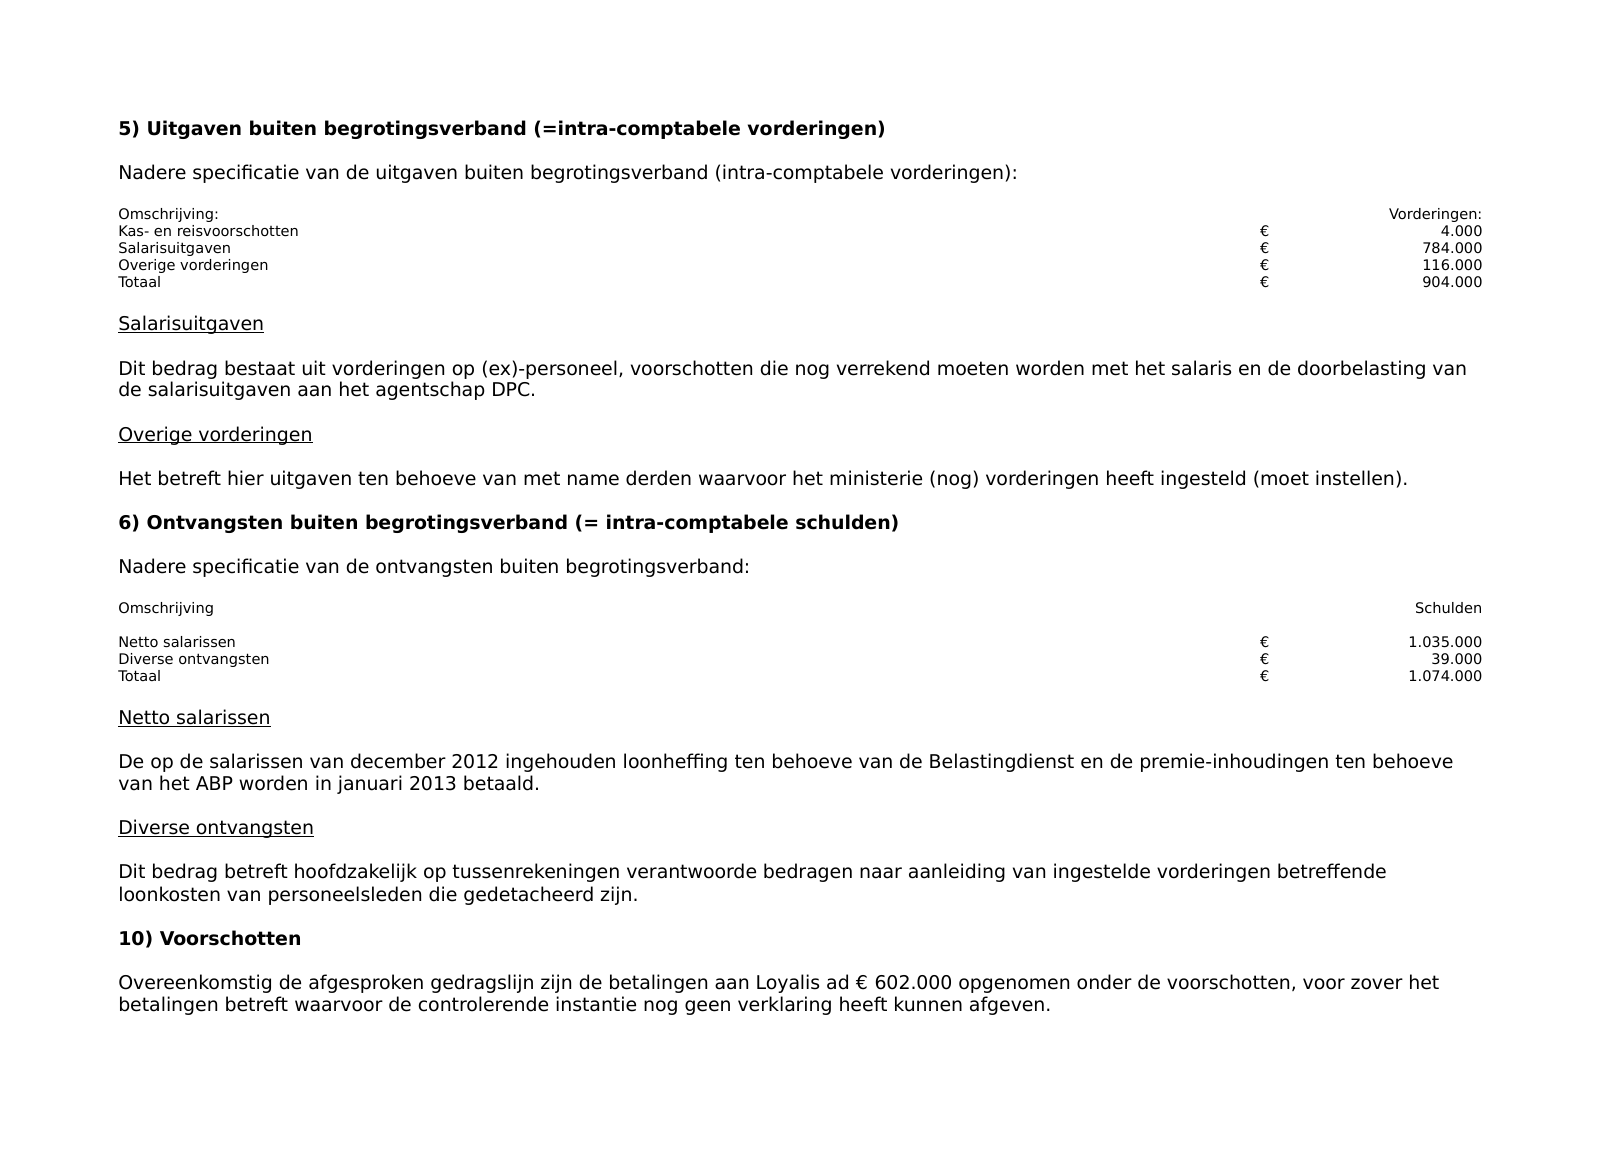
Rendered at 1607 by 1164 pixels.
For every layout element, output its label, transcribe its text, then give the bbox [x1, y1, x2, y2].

subtitle Diverse ontvangsten [118, 817, 1488, 839]
table_header Schulden [1275, 600, 1488, 617]
text Nadere specificatie van de uitgaven buiten begrotingsverband (intra-comptabele vorderingen): [118, 162, 1488, 184]
table_cell € [1214, 240, 1275, 257]
table_cell Overige vorderingen [118, 257, 1214, 274]
table_cell € [1214, 274, 1275, 291]
table_cell € [1214, 634, 1275, 651]
text Overeenkomstig de afgesproken gedragslijn zijn de betalingen aan Loyalis ad € 602.000 opgenomen onder de voorschotten, voor zover het betalingen betreft waarvoor de controlerende instantie nog geen verklaring heeft kunnen afgeven. [118, 972, 1488, 1016]
table_cell Salarisuitgaven [118, 240, 1214, 257]
table_cell [118, 617, 1214, 634]
text De op de salarissen van december 2012 ingehouden loonheffing ten behoeve van de Belastingdienst en de premie-inhoudingen ten behoeve van het ABP worden in januari 2013 betaald. [118, 751, 1488, 795]
subtitle Salarisuitgaven [118, 313, 1488, 335]
table_cell 39.000 [1275, 651, 1488, 668]
table_cell Netto salarissen [118, 634, 1214, 651]
text Het betreft hier uitgaven ten behoeve van met name derden waarvoor het ministerie (nog) vorderingen heeft ingesteld (moet instellen). [118, 468, 1488, 490]
subtitle 10) Voorschotten [118, 928, 1488, 949]
text Nadere specificatie van de ontvangsten buiten begrotingsverband: [118, 556, 1488, 578]
table_cell 1.035.000 [1275, 634, 1488, 651]
table_cell Diverse ontvangsten [118, 651, 1214, 668]
table_cell Kas- en reisvoorschotten [118, 223, 1214, 240]
table_header [1214, 600, 1275, 617]
text Dit bedrag betreft hoofdzakelijk op tussenrekeningen verantwoorde bedragen naar aanleiding van ingestelde vorderingen betreffende loonkosten van personeelsleden die gedetacheerd zijn. [118, 861, 1488, 905]
table_cell 4.000 [1275, 223, 1488, 240]
table_cell 116.000 [1275, 257, 1488, 274]
subtitle Overige vorderingen [118, 423, 1488, 446]
subtitle 5) Uitgaven buiten begrotingsverband (=intra-comptabele vorderingen) [118, 118, 1488, 140]
table_header [1214, 206, 1275, 223]
table_header Vorderingen: [1275, 206, 1488, 223]
table_cell 1.074.000 [1275, 668, 1488, 685]
table_cell 904.000 [1275, 274, 1488, 291]
table_cell [1214, 617, 1275, 634]
table_header Omschrijving: [118, 206, 1214, 223]
table_header Omschrijving [118, 600, 1214, 617]
subtitle Netto salarissen [118, 707, 1488, 729]
text Dit bedrag bestaat uit vorderingen op (ex)-personeel, voorschotten die nog verrekend moeten worden met het salaris en de doorbelasting van de salarisuitgaven aan het agentschap DPC. [118, 357, 1488, 401]
table_cell Totaal [118, 668, 1214, 685]
subtitle 6) Ontvangsten buiten begrotingsverband (= intra-comptabele schulden) [118, 512, 1488, 534]
table_cell € [1214, 223, 1275, 240]
table_cell € [1214, 651, 1275, 668]
table_cell [1275, 617, 1488, 634]
table_cell € [1214, 257, 1275, 274]
table_cell € [1214, 668, 1275, 685]
table_cell Totaal [118, 274, 1214, 291]
table_cell 784.000 [1275, 240, 1488, 257]
